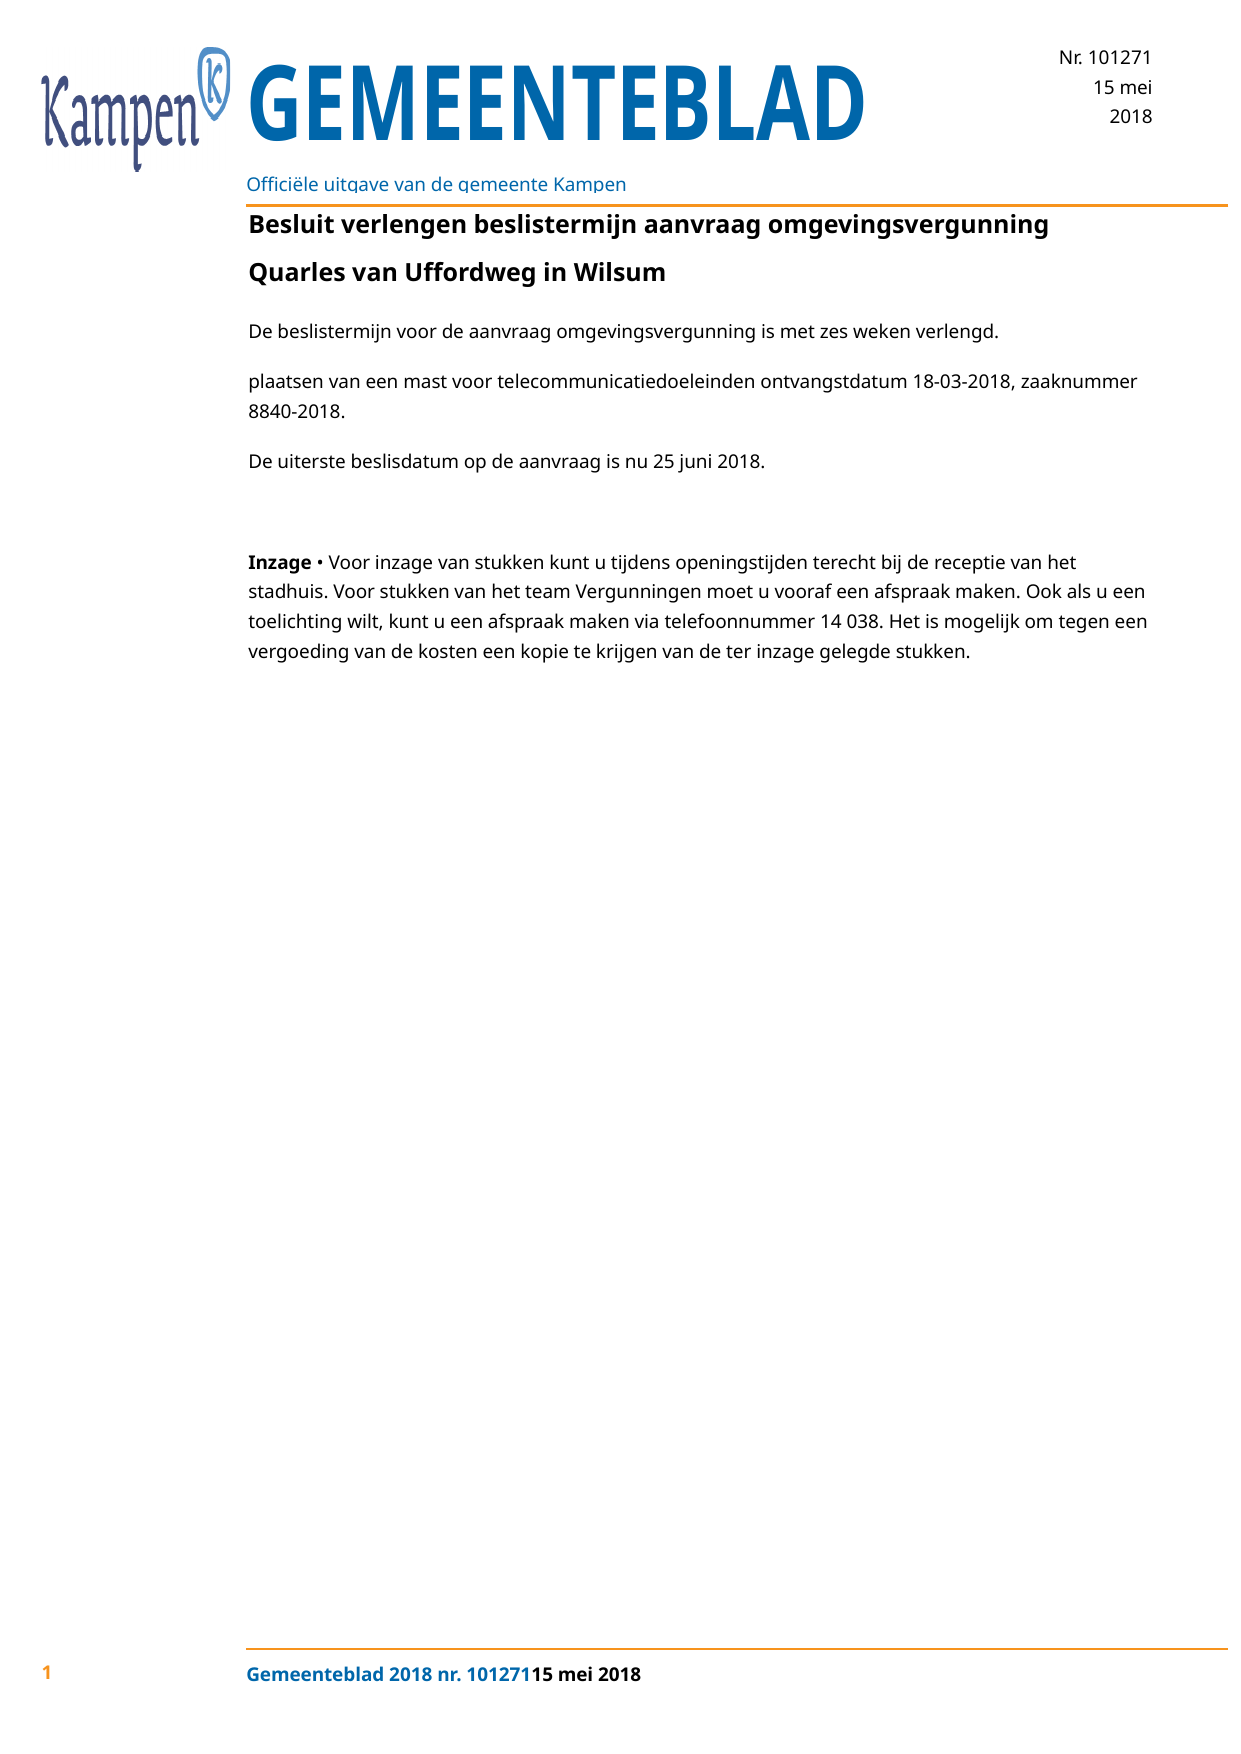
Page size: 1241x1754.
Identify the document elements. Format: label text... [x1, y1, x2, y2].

text De uiterste beslisdatum op de aanvraag is nu 25 juni 2018. [248, 448, 1152, 474]
text De beslistermijn voor de aanvraag omgevingsvergunning is met zes weken verlengd. [248, 318, 1152, 344]
text Besluit verlengen beslistermijn aanvraag omgevingsvergunning Quarles van Uffordweg in Wilsum [248, 207, 1152, 288]
text Inzage • Voor inzage van stukken kunt u tijdens openingstijden terecht bij de receptie van het stadhuis. Voor stukken van het team Vergunningen moet u vooraf een afspraak maken. Ook als u een toelichting wilt, kunt u een afspraak maken via telefoonnummer 14 038. Het is mogelijk om tegen een vergoeding van de kosten een kopie te krijgen van de ter inzage gelegde stukken. [248, 549, 1152, 664]
picture [41, 47, 231, 172]
text plaatsen van een mast voor telecommunicatiedoeleinden ontvangstdatum 18-03-2018, zaaknummer 8840-2018. [248, 368, 1152, 424]
